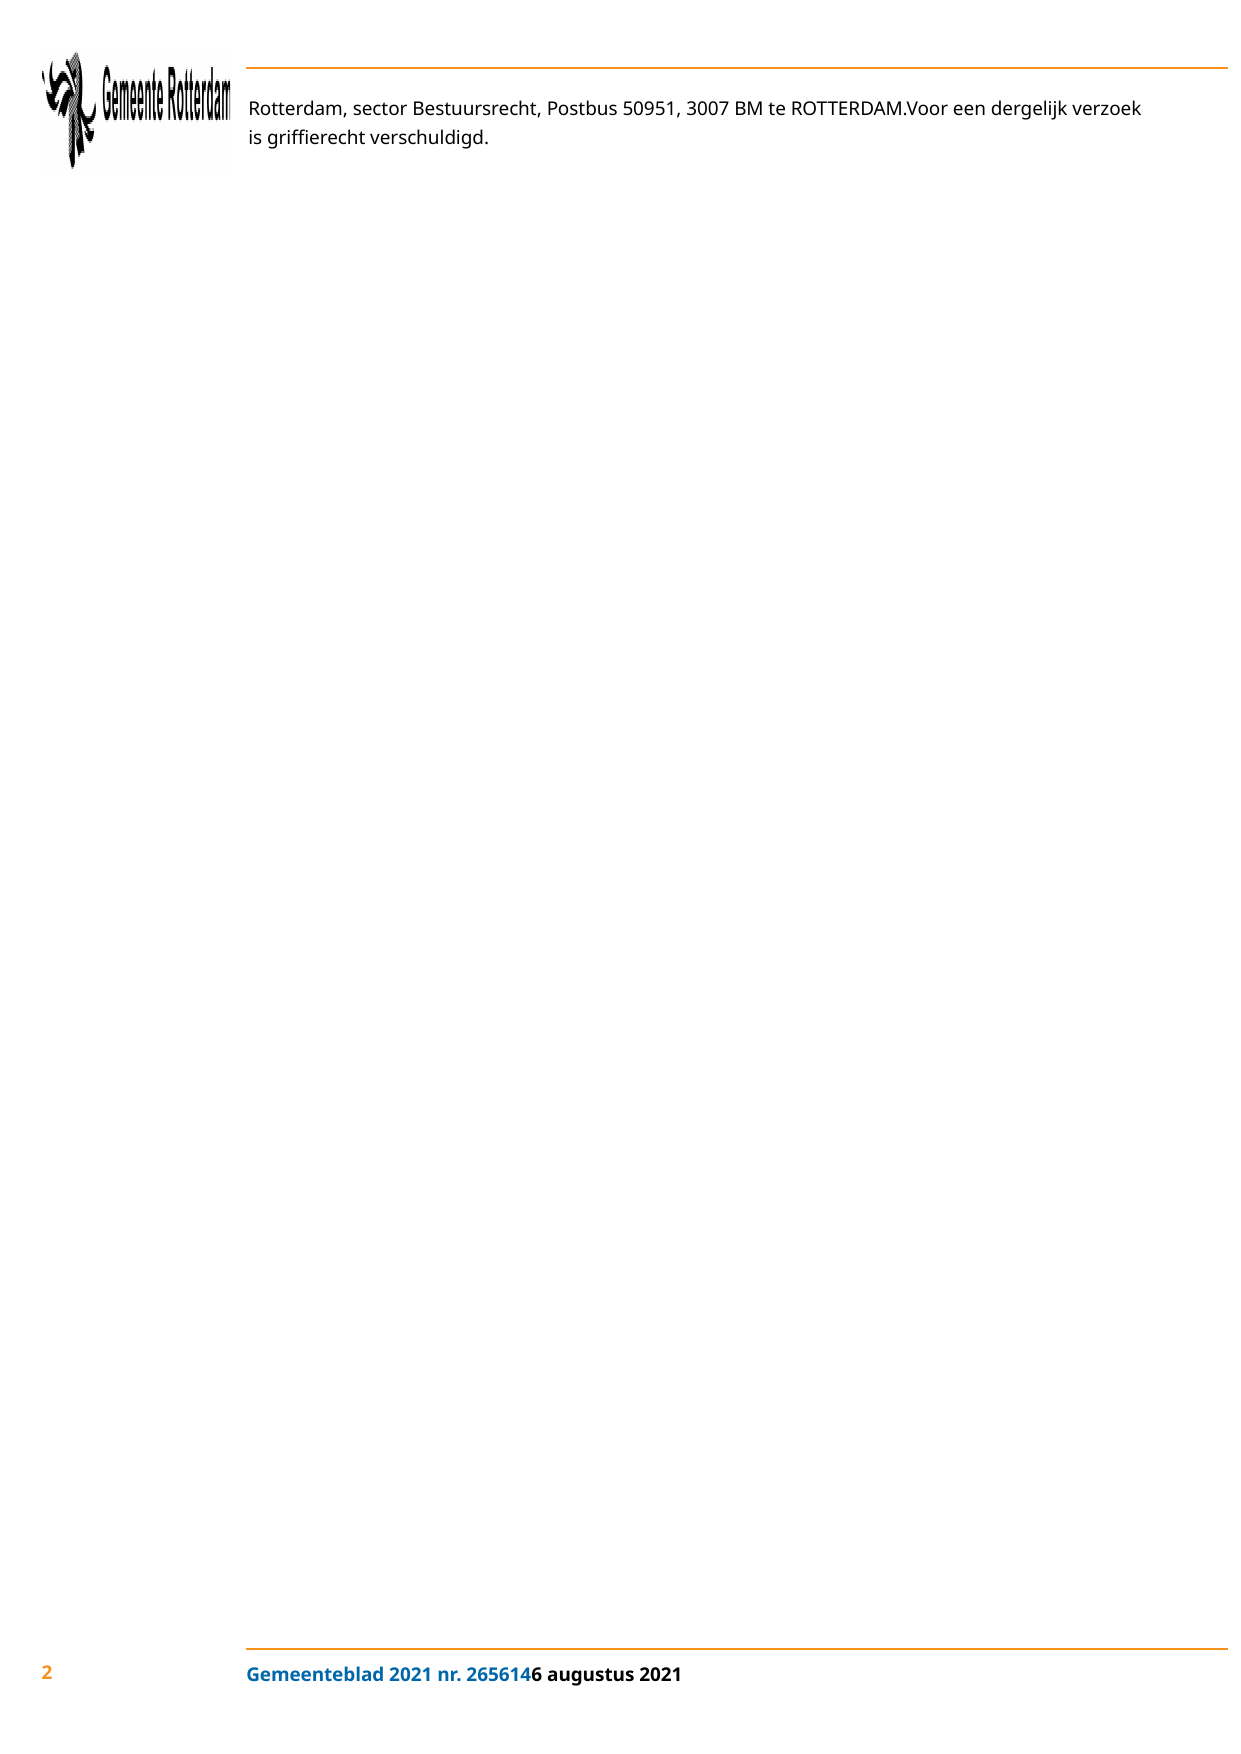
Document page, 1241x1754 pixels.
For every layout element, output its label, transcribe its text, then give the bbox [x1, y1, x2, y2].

picture [41, 47, 231, 172]
text Rotterdam, sector Bestuursrecht, Postbus 50951, 3007 BM te ROTTERDAM.Voor een dergelijk verzoek is griffierecht verschuldigd. [248, 95, 1152, 150]
